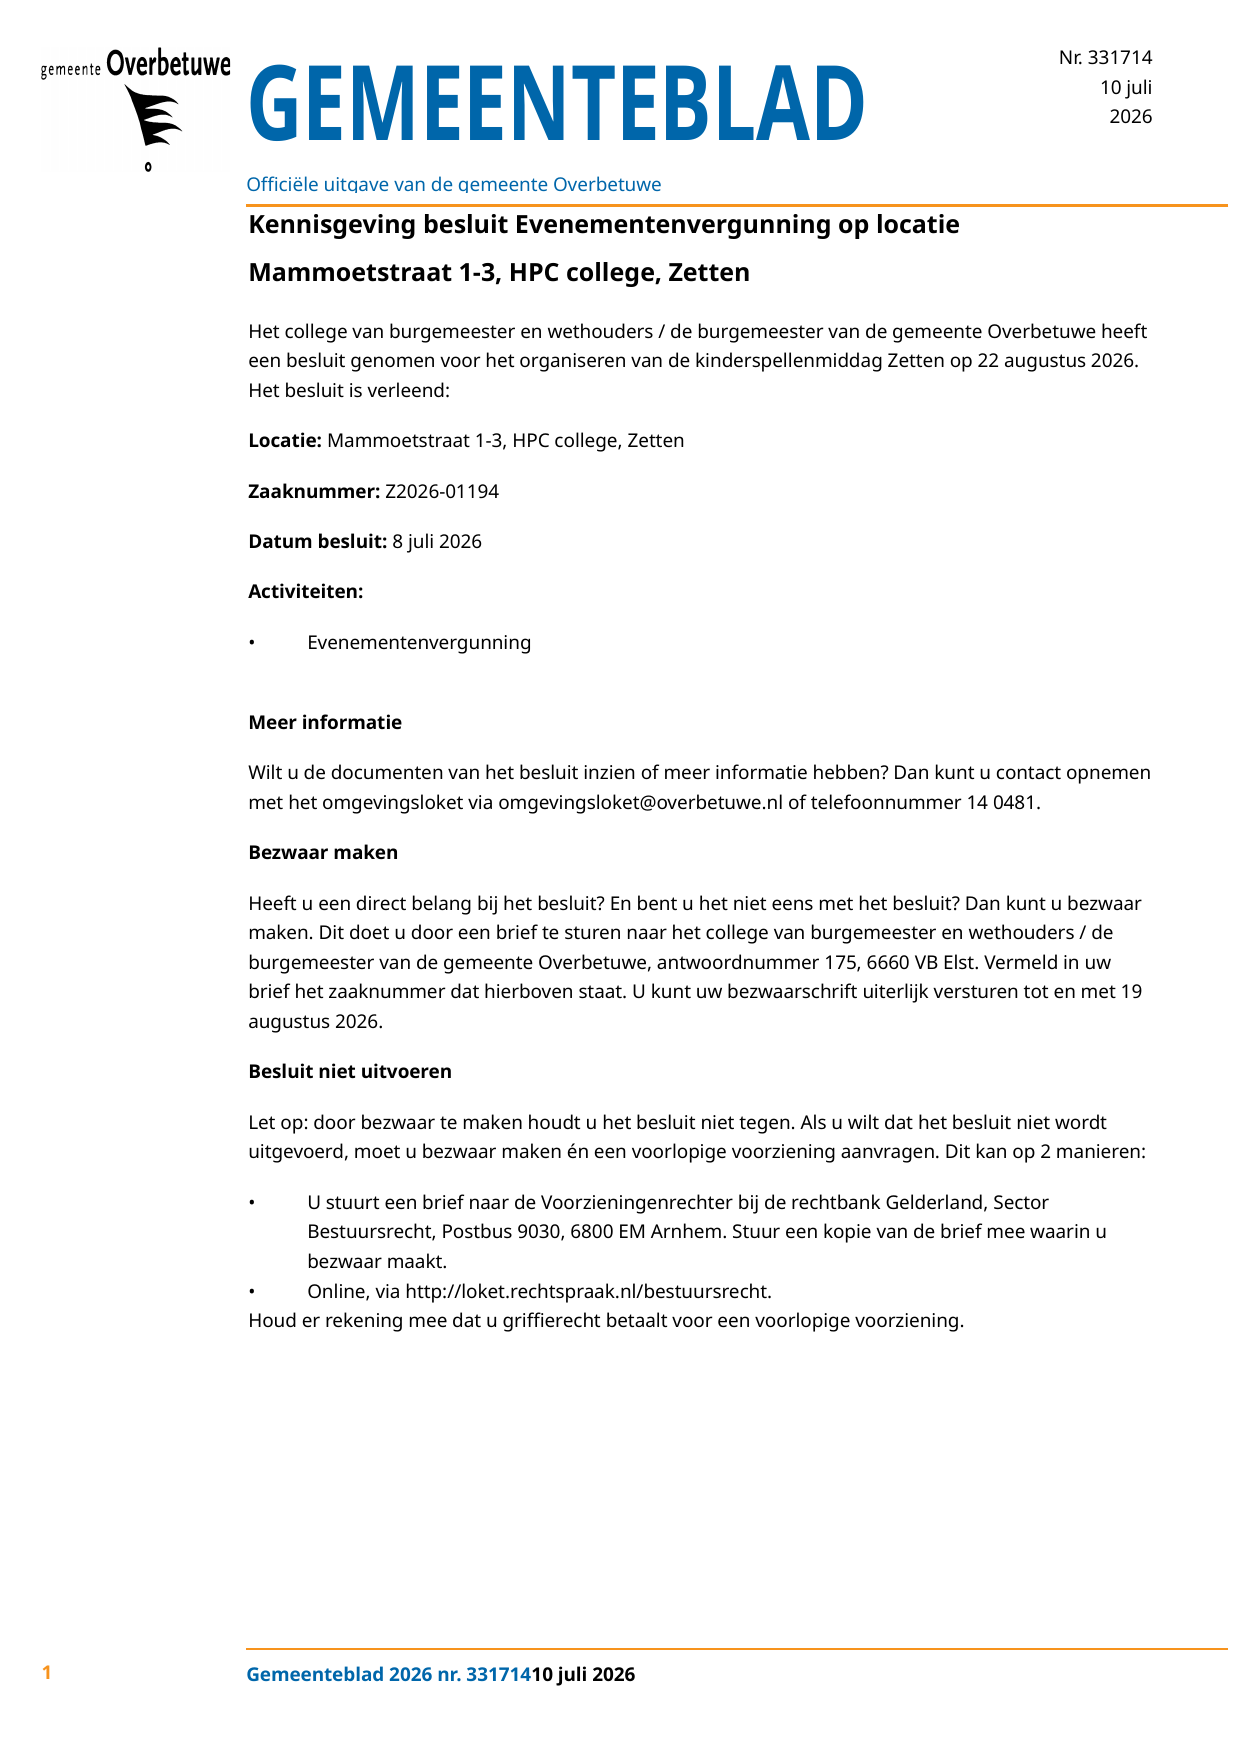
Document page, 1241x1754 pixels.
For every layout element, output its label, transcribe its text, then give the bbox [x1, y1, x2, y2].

text Kennisgeving besluit Evenementenvergunning op locatie Mammoetstraat 1-3, HPC college, Zetten [248, 207, 1152, 288]
text Wilt u de documenten van het besluit inzien of meer informatie hebben? Dan kunt u contact opnemen met het omgevingsloket via omgevingsloket@overbetuwe.nl of telefoonnummer 14 0481. [248, 759, 1152, 815]
text Datum besluit: 8 juli 2026 [248, 528, 1152, 554]
text Bezwaar maken [248, 839, 1152, 865]
text Het college van burgemeester en wethouders / de burgemeester van de gemeente Overbetuwe heeft een besluit genomen voor het organiseren van de kinderspellenmiddag Zetten op 22 augustus 2026. Het besluit is verleend: [248, 318, 1152, 403]
text Besluit niet uitvoeren [248, 1059, 1152, 1084]
text Houd er rekening mee dat u griffierecht betaalt voor een voorlopige voorziening. [248, 1307, 1152, 1333]
text Let op: door bezwaar te maken houdt u het besluit niet tegen. Als u wilt dat het besluit niet wordt uitgevoerd, moet u bezwaar maken én een voorlopige voorziening aanvragen. Dit kan op 2 manieren: [248, 1109, 1152, 1164]
text Heeft u een direct belang bij het besluit? En bent u het niet eens met het besluit? Dan kunt u bezwaar maken. Dit doet u door een brief te sturen naar het college van burgemeester en wethouders / de burgemeester van de gemeente Overbetuwe, antwoordnummer 175, 6660 VB Elst. Vermeld in uw brief het zaaknummer dat hierboven staat. U kunt uw bezwaarschrift uiterlijk versturen tot en met 19 augustus 2026. [248, 890, 1152, 1034]
list Evenementenvergunning [248, 629, 1152, 655]
text Zaaknummer: Z2026-01194 [248, 478, 1152, 504]
text Locatie: Mammoetstraat 1-3, HPC college, Zetten [248, 427, 1152, 453]
text Meer informatie [248, 709, 1152, 735]
picture [41, 47, 231, 172]
list U stuurt een brief naar de Voorzieningenrechter bij de rechtbank Gelderland, Sector Bestuursrecht, Postbus 9030, 6800 EM Arnhem. Stuur een kopie van de brief mee waarin u bezwaar maakt. [248, 1189, 1152, 1274]
text Activiteiten: [248, 579, 1152, 604]
list Online, via http://loket.rechtspraak.nl/bestuursrecht. [248, 1278, 1152, 1304]
